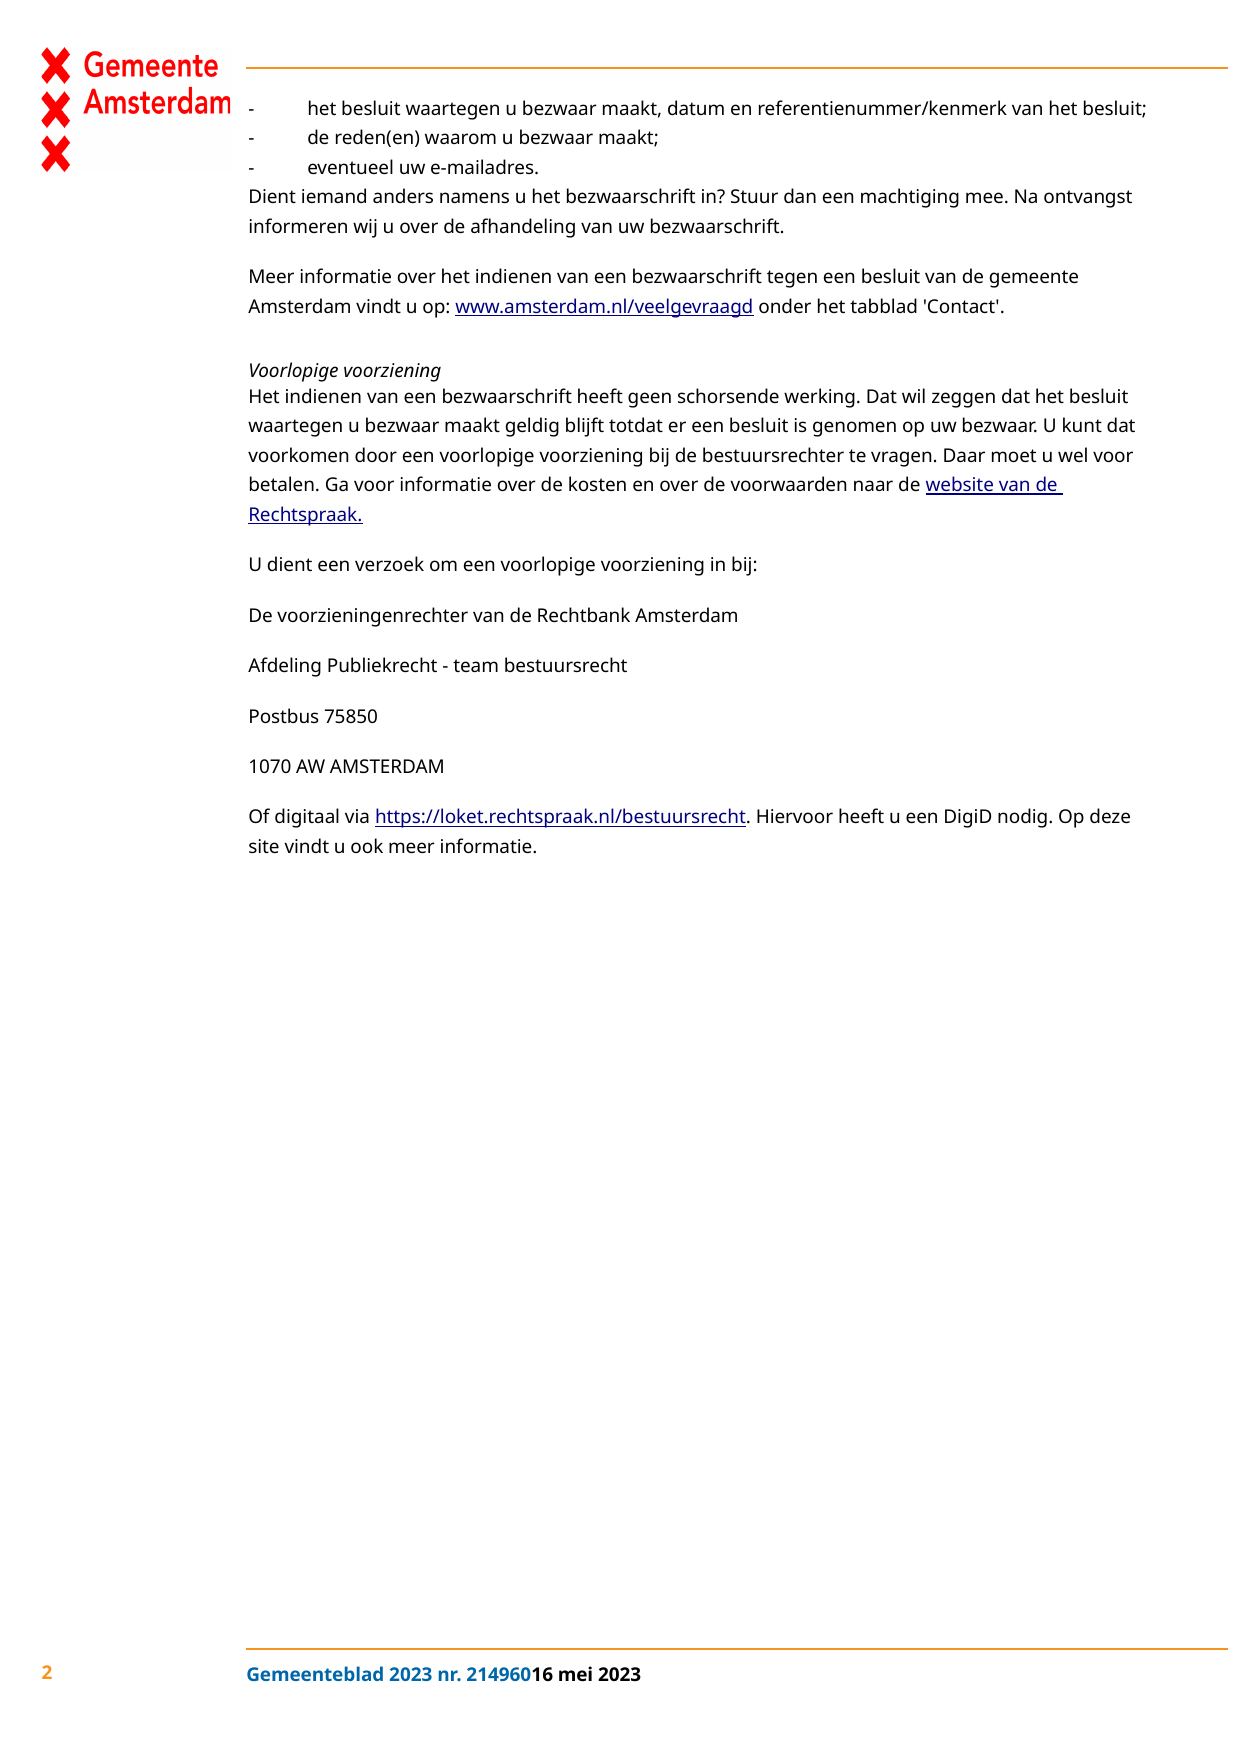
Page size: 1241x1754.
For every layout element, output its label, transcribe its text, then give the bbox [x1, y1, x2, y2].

list het besluit waartegen u bezwaar maakt, datum en referentienummer/kenmerk van het besluit; [248, 95, 1152, 121]
text Postbus 75850 [248, 703, 1152, 728]
text De voorzieningenrechter van de Rechtbank Amsterdam [248, 602, 1152, 628]
text Het indienen van een bezwaarschrift heeft geen schorsende werking. Dat wil zeggen dat het besluit waartegen u bezwaar maakt geldig blijft totdat er een besluit is genomen op uw bezwaar. U kunt dat voorkomen door een voorlopige voorziening bij de bestuursrechter te vragen. Daar moet u wel voor betalen. Ga voor informatie over de kosten en over de voorwaarden naar de website van de Rechtspraak. [248, 383, 1152, 527]
text Of digitaal via https://loket.rechtspraak.nl/bestuursrecht. Hiervoor heeft u een DigiD nodig. Op deze site vindt u ook meer informatie. [248, 804, 1152, 859]
list de reden(en) waarom u bezwaar maakt; [248, 124, 1152, 150]
text 1070 AW AMSTERDAM [248, 753, 1152, 779]
text Afdeling Publiekrecht - team bestuursrecht [248, 652, 1152, 678]
text Dient iemand anders namens u het bezwaarschrift in? Stuur dan een machtiging mee. Na ontvangst informeren wij u over de afhandeling van uw bezwaarschrift. [248, 183, 1152, 239]
list eventueel uw e-mailadres. [248, 154, 1152, 180]
picture [41, 47, 231, 172]
text Meer informatie over het indienen van een bezwaarschrift tegen een besluit van de gemeente Amsterdam vindt u op: www.amsterdam.nl/veelgevraagd onder het tabblad 'Contact'. [248, 263, 1152, 319]
text Voorlopige voorziening [248, 357, 1152, 383]
text U dient een verzoek om een voorlopige voorziening in bij: [248, 552, 1152, 577]
